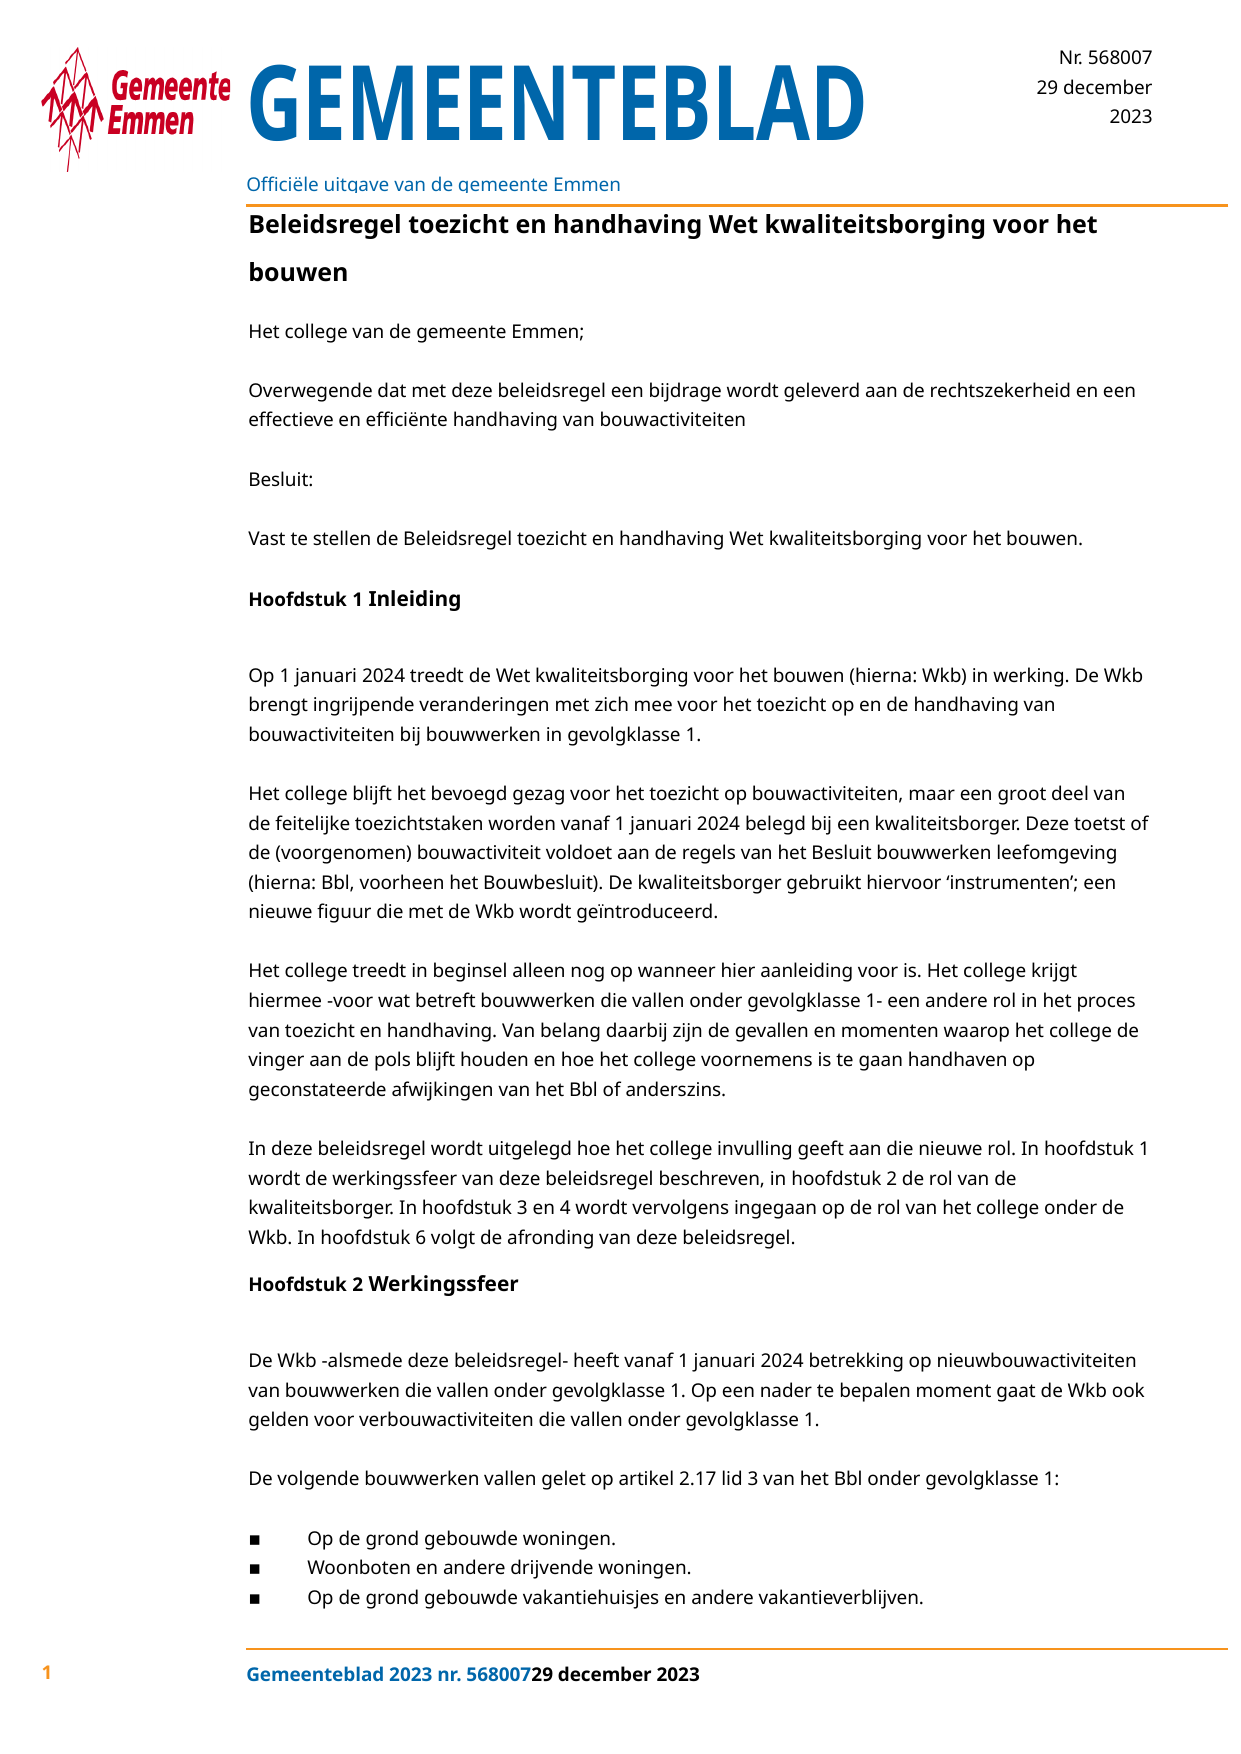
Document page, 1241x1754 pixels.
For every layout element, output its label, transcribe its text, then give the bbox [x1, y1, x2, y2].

text Beleidsregel toezicht en handhaving Wet kwaliteitsborging voor het bouwen [248, 207, 1152, 288]
text De Wkb -alsmede deze beleidsregel- heeft vanaf 1 januari 2024 betrekking op nieuwbouwactiviteiten van bouwwerken die vallen onder gevolgklasse 1. Op een nader te bepalen moment gaat de Wkb ook gelden voor verbouwactiviteiten die vallen onder gevolgklasse 1. [248, 1347, 1152, 1432]
text Het college treedt in beginsel alleen nog op wanneer hier aanleiding voor is. Het college krijgt hiermee -voor wat betreft bouwwerken die vallen onder gevolgklasse 1- een andere rol in het proces van toezicht en handhaving. Van belang daarbij zijn de gevallen en momenten waarop het college de vinger aan de pols blijft houden en hoe het college voornemens is te gaan handhaven op geconstateerde afwijkingen van het Bbl of anderszins. [248, 958, 1152, 1102]
text Op 1 januari 2024 treedt de Wet kwaliteitsborging voor het bouwen (hierna: Wkb) in werking. De Wkb brengt ingrijpende veranderingen met zich mee voor het toezicht op en de handhaving van bouwactiviteiten bij bouwwerken in gevolgklasse 1. [248, 662, 1152, 747]
list Op de grond gebouwde woningen. [248, 1525, 1152, 1551]
picture [41, 47, 231, 172]
text Overwegende dat met deze beleidsregel een bijdrage wordt geleverd aan de rechtszekerheid en een effectieve en efficiënte handhaving van bouwactiviteiten [248, 377, 1152, 432]
text Hoofdstuk 1 Inleiding [248, 584, 1152, 613]
text In deze beleidsregel wordt uitgelegd hoe het college invulling geeft aan die nieuwe rol. In hoofdstuk 1 wordt de werkingssfeer van deze beleidsregel beschreven, in hoofdstuk 2 de rol van de kwaliteitsborger. In hoofdstuk 3 en 4 wordt vervolgens ingegaan op de rol van het college onder de Wkb. In hoofdstuk 6 volgt de afronding van deze beleidsregel. [248, 1135, 1152, 1250]
list Woonboten en andere drijvende woningen. [248, 1554, 1152, 1580]
text Het college van de gemeente Emmen; [248, 318, 1152, 344]
text Hoofdstuk 2 Werkingssfeer [248, 1269, 1152, 1298]
list Op de grond gebouwde vakantiehuisjes en andere vakantieverblijven. [248, 1584, 1152, 1610]
text Vast te stellen de Beleidsregel toezicht en handhaving Wet kwaliteitsborging voor het bouwen. [248, 525, 1152, 551]
text Het college blijft het bevoegd gezag voor het toezicht op bouwactiviteiten, maar een groot deel van de feitelijke toezichtstaken worden vanaf 1 januari 2024 belegd bij een kwaliteitsborger. Deze toetst of de (voorgenomen) bouwactiviteit voldoet aan de regels van het Besluit bouwwerken leefomgeving (hierna: Bbl, voorheen het Bouwbesluit). De kwaliteitsborger gebruikt hiervoor ‘instrumenten’; een nieuwe figuur die met de Wkb wordt geïntroduceerd. [248, 780, 1152, 924]
text Besluit: [248, 466, 1152, 492]
text De volgende bouwwerken vallen gelet op artikel 2.17 lid 3 van het Bbl onder gevolgklasse 1: [248, 1466, 1152, 1491]
